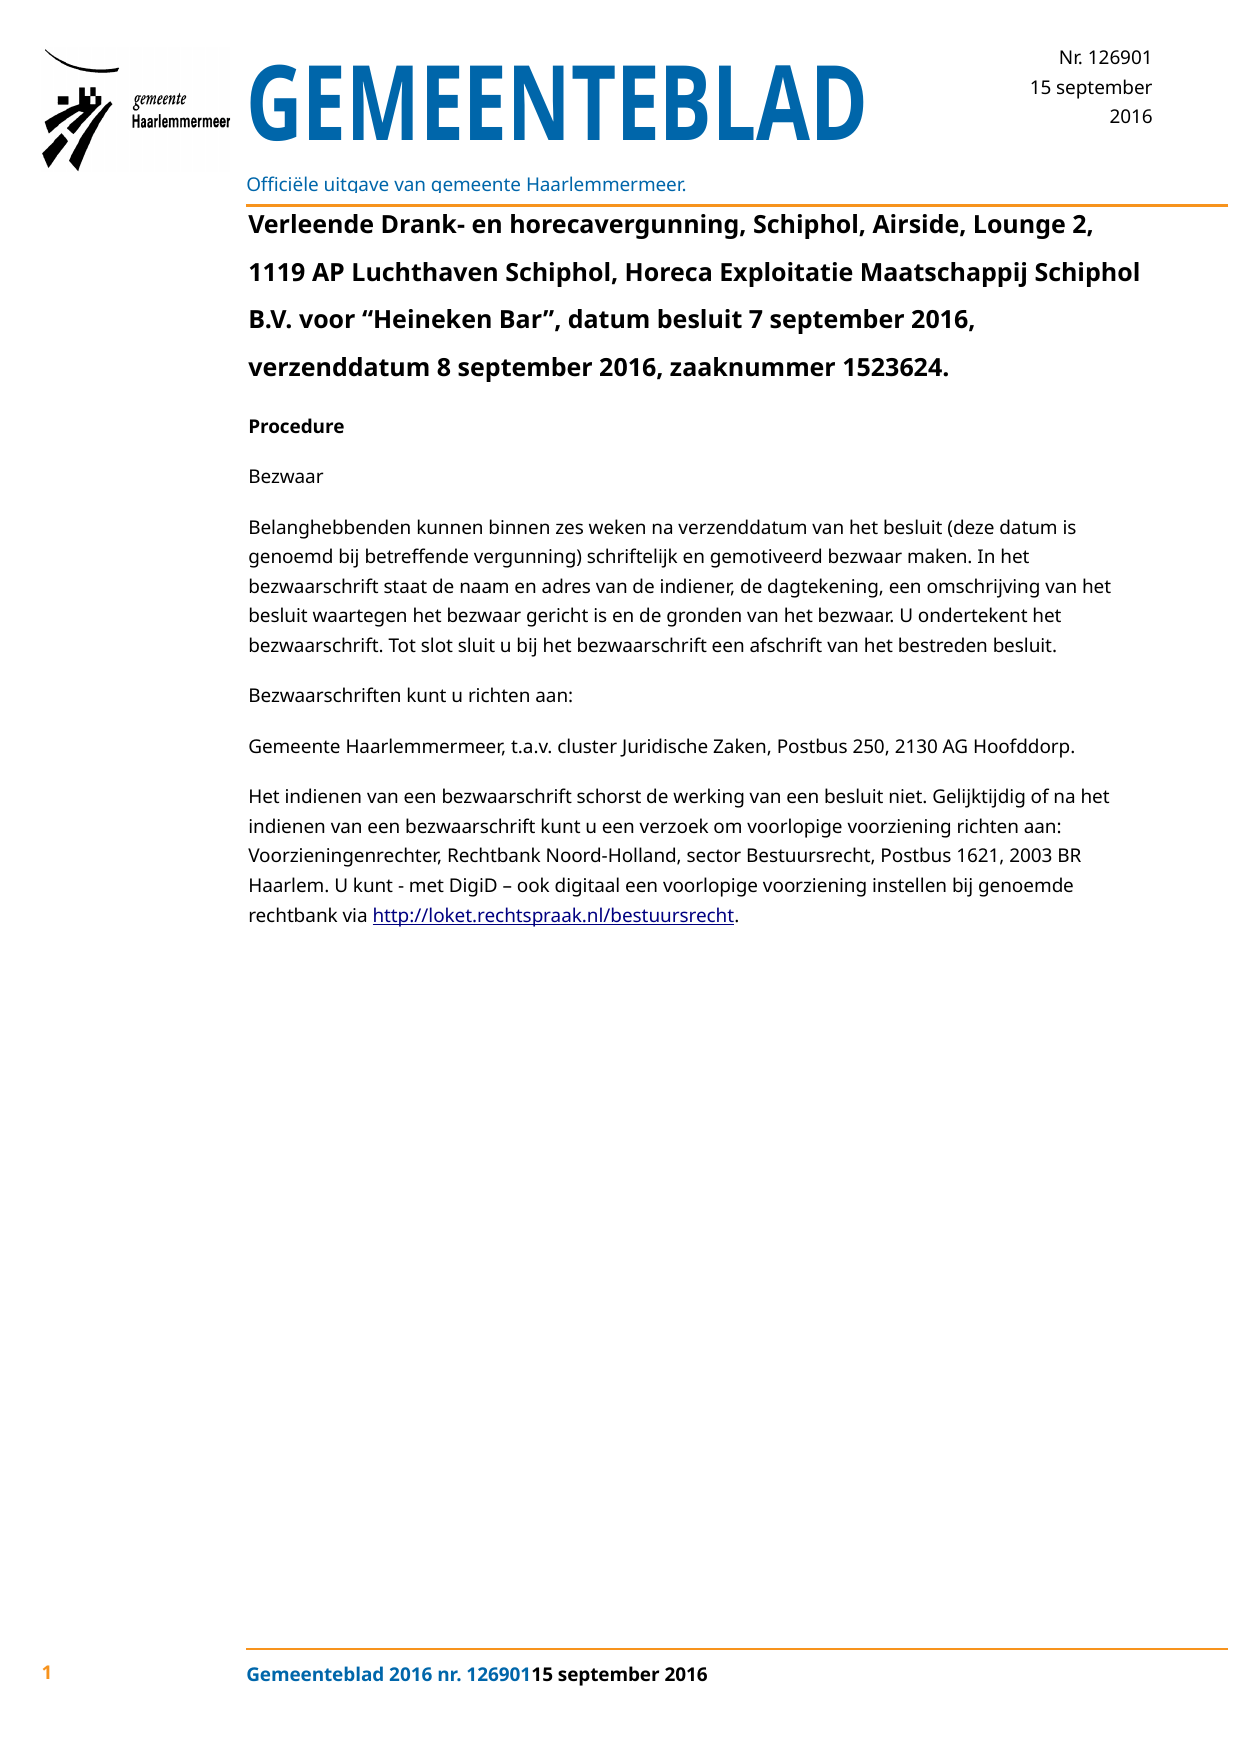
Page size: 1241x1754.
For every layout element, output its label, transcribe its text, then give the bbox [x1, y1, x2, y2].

text Bezwaar [248, 463, 1152, 489]
text Belanghebbenden kunnen binnen zes weken na verzenddatum van het besluit (deze datum is genoemd bij betreffende vergunning) schriftelijk en gemotiveerd bezwaar maken. In het bezwaarschrift staat de naam en adres van de indiener, de dagtekening, een omschrijving van het besluit waartegen het bezwaar gericht is en de gronden van het bezwaar. U ondertekent het bezwaarschrift. Tot slot sluit u bij het bezwaarschrift een afschrift van het bestreden besluit. [248, 514, 1152, 658]
text Het indienen van een bezwaarschrift schorst de werking van een besluit niet. Gelijktijdig of na het indienen van een bezwaarschrift kunt u een verzoek om voorlopige voorziening richten aan: Voorzieningenrechter, Rechtbank Noord-Holland, sector Bestuursrecht, Postbus 1621, 2003 BR Haarlem. U kunt - met DigiD – ook digitaal een voorlopige voorziening instellen bij genoemde rechtbank via http://loket.rechtspraak.nl/bestuursrecht. [248, 783, 1152, 928]
text Bezwaarschriften kunt u richten aan: [248, 683, 1152, 708]
text Verleende Drank- en horecavergunning, Schiphol, Airside, Lounge 2, 1119 AP Luchthaven Schiphol, Horeca Exploitatie Maatschappij Schiphol B.V. voor “Heineken Bar”, datum besluit 7 september 2016, verzenddatum 8 september 2016, zaaknummer 1523624. [248, 207, 1152, 384]
text Gemeente Haarlemmermeer, t.a.v. cluster Juridische Zaken, Postbus 250, 2130 AG Hoofddorp. [248, 733, 1152, 759]
text Procedure [248, 413, 1152, 439]
picture [41, 47, 231, 172]
